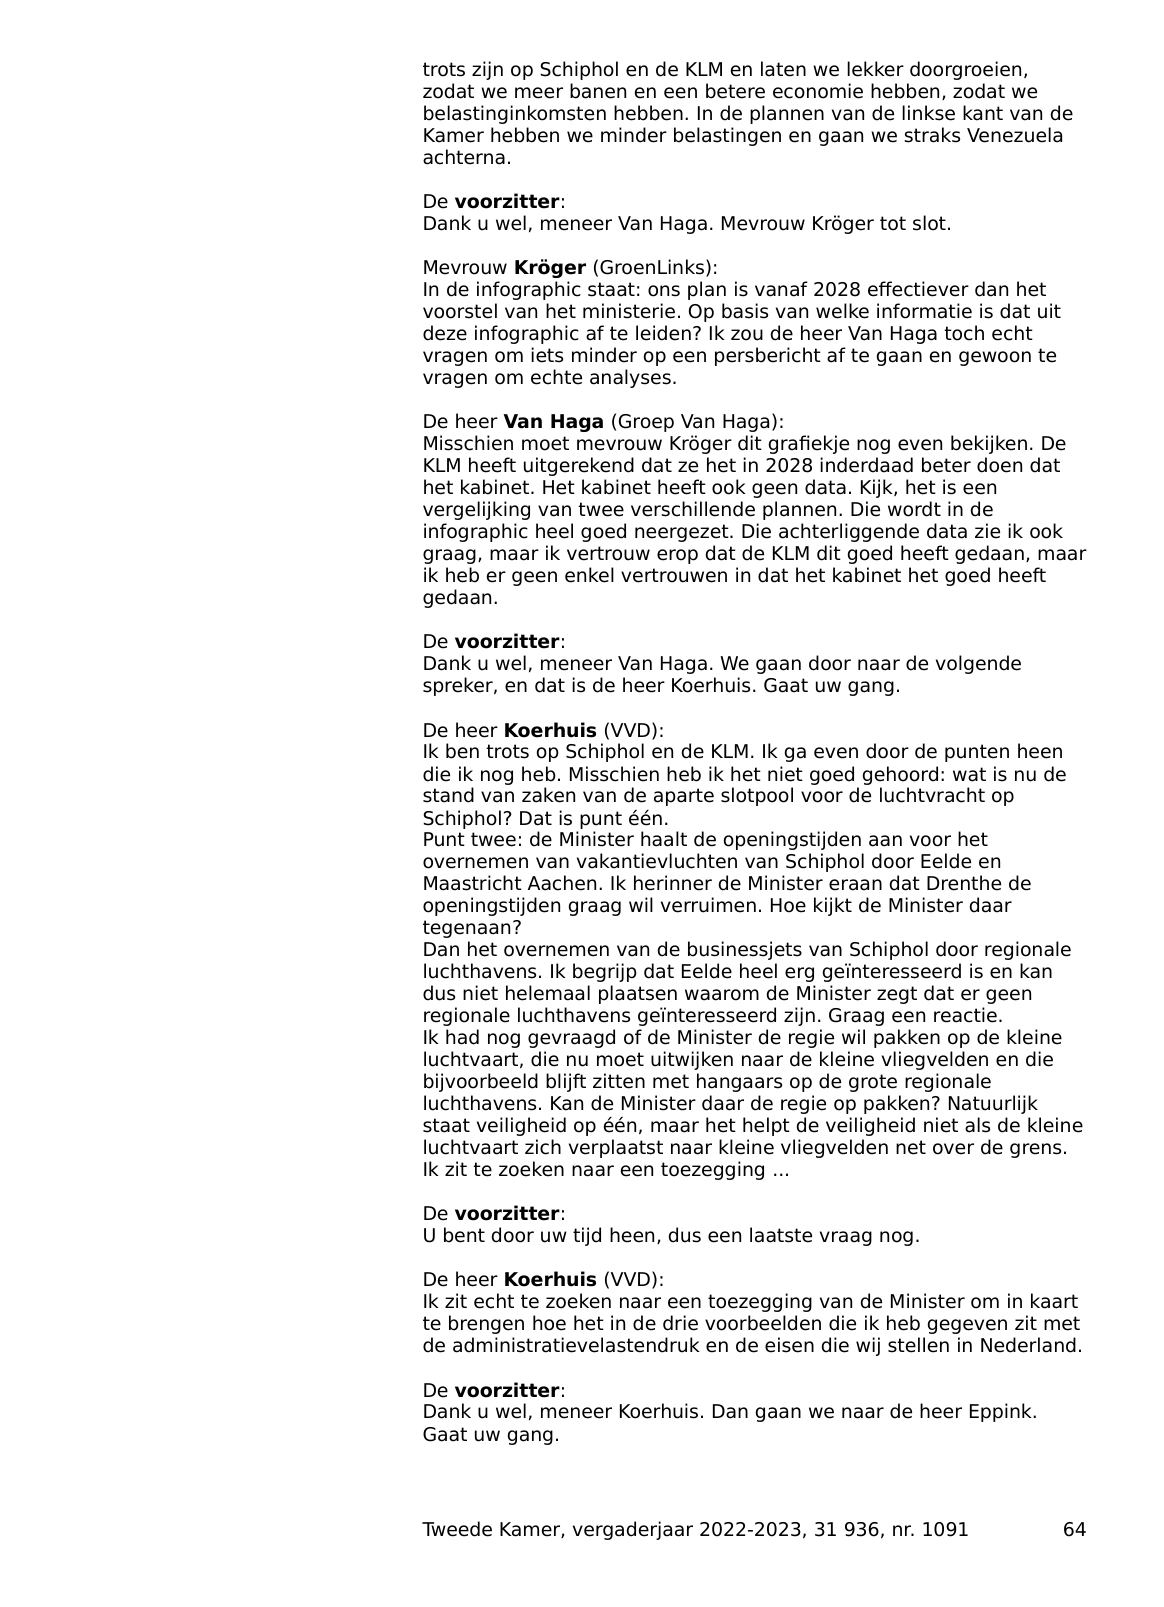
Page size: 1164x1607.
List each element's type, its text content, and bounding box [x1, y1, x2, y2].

text Dank u wel, meneer Van Haga. We gaan door naar de volgende spreker, en dat is de heer Koerhuis. Gaat uw gang. [422, 653, 1087, 697]
text De heer Van Haga (Groep Van Haga): [422, 411, 1087, 433]
text De voorzitter: [422, 1379, 1087, 1401]
text In de infographic staat: ons plan is vanaf 2028 effectiever dan het voorstel van het ministerie. Op basis van welke informatie is dat uit deze infographic af te leiden? Ik zou de heer Van Haga toch echt vragen om iets minder op een persbericht af te gaan en gewoon te vragen om echte analyses. [422, 279, 1087, 389]
text De heer Koerhuis (VVD): [422, 719, 1087, 741]
text Dan het overnemen van de businessjets van Schiphol door regionale luchthavens. Ik begrijp dat Eelde heel erg geïnteresseerd is en kan dus niet helemaal plaatsen waarom de Minister zegt dat er geen regionale luchthavens geïnteresseerd zijn. Graag een reactie. [422, 939, 1087, 1027]
text De voorzitter: [422, 191, 1087, 213]
text Ik ben trots op Schiphol en de KLM. Ik ga even door de punten heen die ik nog heb. Misschien heb ik het niet goed gehoord: wat is nu de stand van zaken van de aparte slotpool voor de luchtvracht op Schiphol? Dat is punt één. [422, 741, 1087, 829]
text trots zijn op Schiphol en de KLM en laten we lekker doorgroeien, zodat we meer banen en een betere economie hebben, zodat we belastinginkomsten hebben. In de plannen van de linkse kant van de Kamer hebben we minder belastingen en gaan we straks Venezuela achterna. [422, 59, 1087, 169]
text Dank u wel, meneer Koerhuis. Dan gaan we naar de heer Eppink. Gaat uw gang. [422, 1401, 1087, 1445]
text Ik zit echt te zoeken naar een toezegging van de Minister om in kaart te brengen hoe het in de drie voorbeelden die ik heb gegeven zit met de administratievelastendruk en de eisen die wij stellen in Nederland. [422, 1291, 1087, 1357]
text Misschien moet mevrouw Kröger dit grafiekje nog even bekijken. De KLM heeft uitgerekend dat ze het in 2028 inderdaad beter doen dat het kabinet. Het kabinet heeft ook geen data. Kijk, het is een vergelijking van twee verschillende plannen. Die wordt in de infographic heel goed neergezet. Die achterliggende data zie ik ook graag, maar ik vertrouw erop dat de KLM dit goed heeft gedaan, maar ik heb er geen enkel vertrouwen in dat het kabinet het goed heeft gedaan. [422, 433, 1087, 609]
text Dank u wel, meneer Van Haga. Mevrouw Kröger tot slot. [422, 213, 1087, 235]
text U bent door uw tijd heen, dus een laatste vraag nog. [422, 1225, 1087, 1247]
text De voorzitter: [422, 631, 1087, 653]
text Punt twee: de Minister haalt de openingstijden aan voor het overnemen van vakantievluchten van Schiphol door Eelde en Maastricht Aachen. Ik herinner de Minister eraan dat Drenthe de openingstijden graag wil verruimen. Hoe kijkt de Minister daar tegenaan? [422, 829, 1087, 939]
text De voorzitter: [422, 1203, 1087, 1225]
text Ik had nog gevraagd of de Minister de regie wil pakken op de kleine luchtvaart, die nu moet uitwijken naar de kleine vliegvelden en die bijvoorbeeld blijft zitten met hangaars op de grote regionale luchthavens. Kan de Minister daar de regie op pakken? Natuurlijk staat veiligheid op één, maar het helpt de veiligheid niet als de kleine luchtvaart zich verplaatst naar kleine vliegvelden net over de grens. Ik zit te zoeken naar een toezegging ... [422, 1027, 1087, 1181]
text Mevrouw Kröger (GroenLinks): [422, 257, 1087, 279]
text De heer Koerhuis (VVD): [422, 1269, 1087, 1291]
